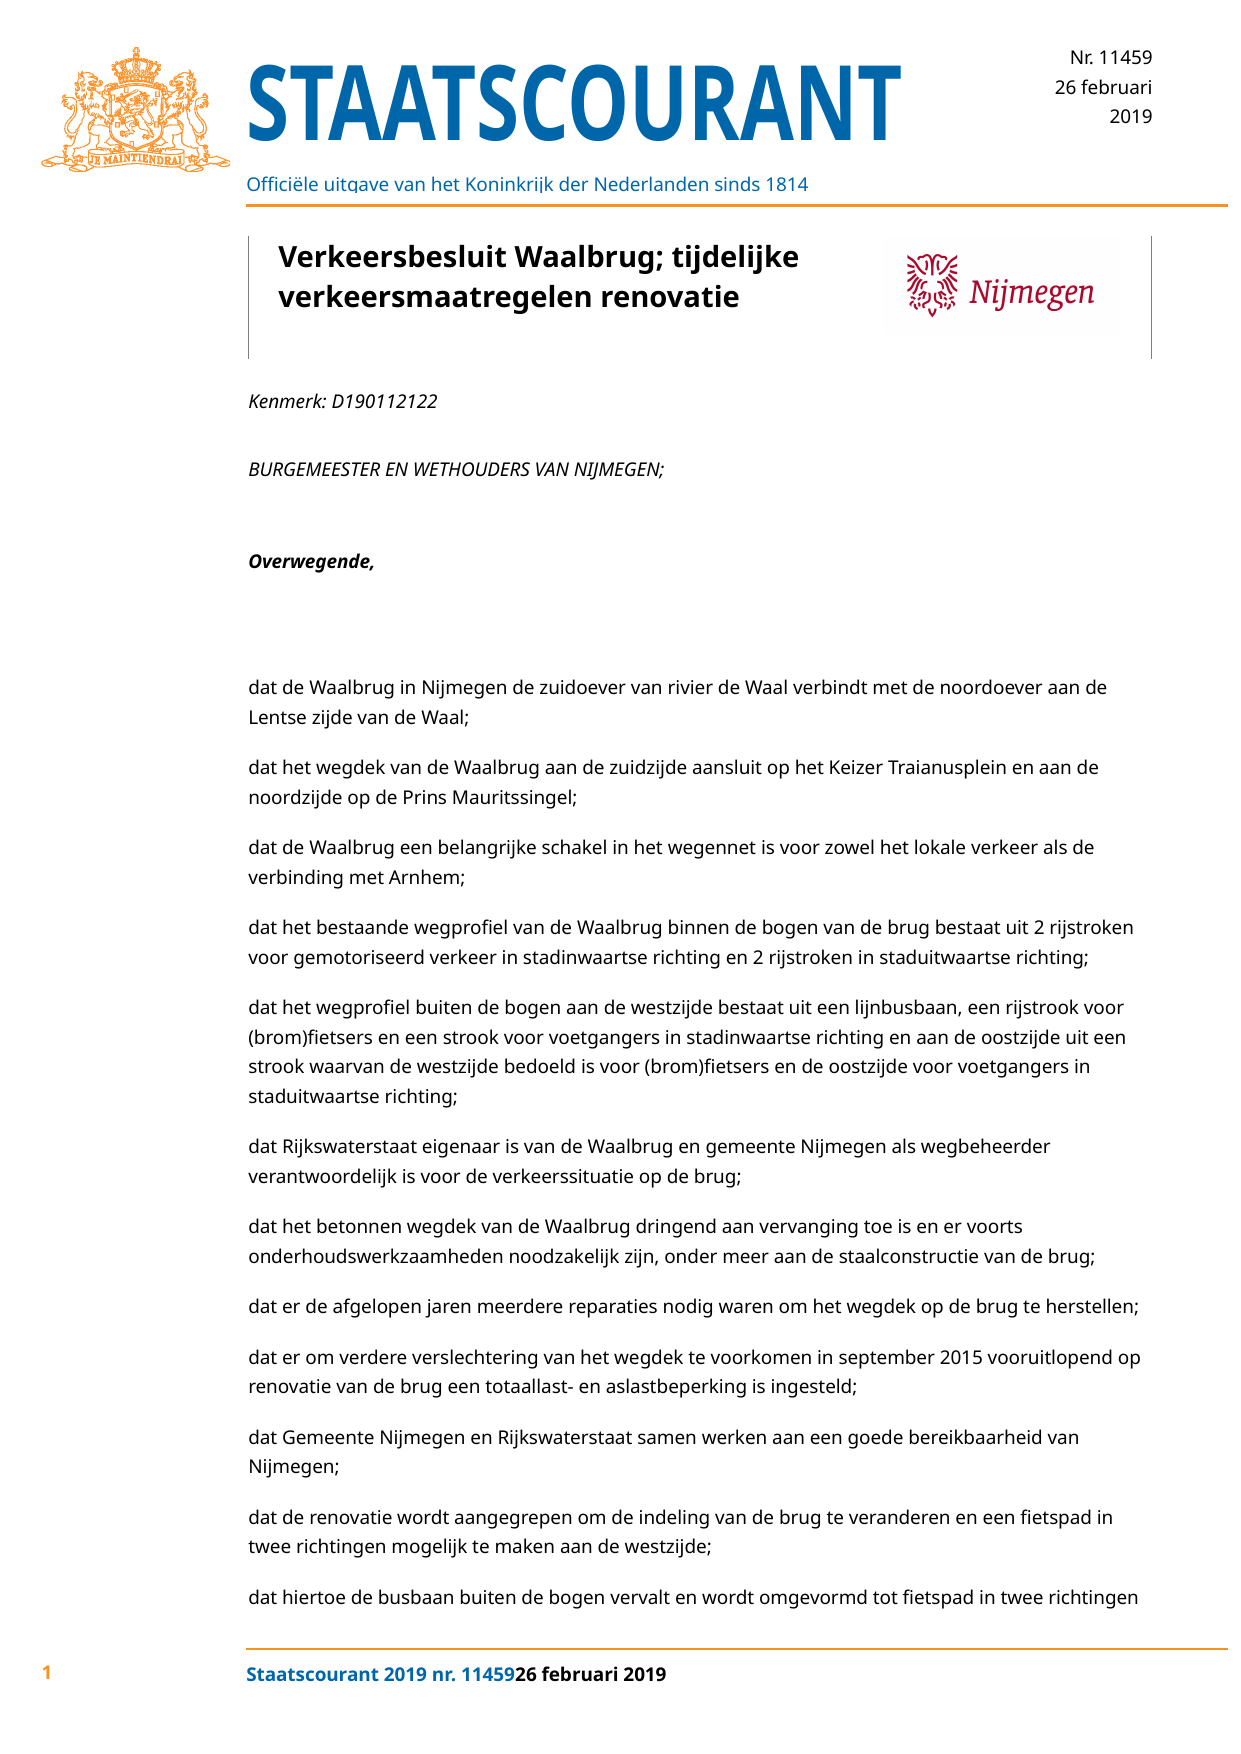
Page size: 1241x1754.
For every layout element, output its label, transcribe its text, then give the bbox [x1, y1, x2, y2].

text Overwegende, [248, 548, 1152, 574]
text dat de Waalbrug in Nijmegen de zuidoever van rivier de Waal verbindt met de noordoever aan de Lentse zijde van de Waal; [248, 674, 1152, 730]
picture [41, 47, 231, 172]
text dat hiertoe de busbaan buiten de bogen vervalt en wordt omgevormd tot fietspad in twee richtingen [248, 1584, 1152, 1610]
text dat Rijkswaterstaat eigenaar is van de Waalbrug en gemeente Nijmegen als wegbeheerder verantwoordelijk is voor de verkeerssituatie op de brug; [248, 1134, 1152, 1189]
text BURGEMEESTER EN WETHOUDERS VAN NIJMEGEN; [248, 456, 1152, 482]
text dat het betonnen wegdek van de Waalbrug dringend aan vervanging toe is en er voorts onderhoudswerkzaamheden noodzakelijk zijn, onder meer aan de staalconstructie van de brug; [248, 1214, 1152, 1269]
text dat het wegprofiel buiten de bogen aan de westzijde bestaat uit een lijnbusbaan, een rijstrook voor (brom)fietsers en een strook voor voetgangers in stadinwaartse richting en aan de oostzijde uit een strook waarvan de westzijde bedoeld is voor (brom)fietsers en de oostzijde voor voetgangers in staduitwaartse richting; [248, 994, 1152, 1109]
text dat de Waalbrug een belangrijke schakel in het wegennet is voor zowel het lokale verkeer als de verbinding met Arnhem; [248, 834, 1152, 890]
text dat het bestaande wegprofiel van de Waalbrug binnen de bogen van de brug bestaat uit 2 rijstroken voor gemotoriseerd verkeer in stadinwaartse richting en 2 rijstroken in staduitwaartse richting; [248, 914, 1152, 970]
text dat de renovatie wordt aangegrepen om de indeling van de brug te veranderen en een fietspad in twee richtingen mogelijk te maken aan de westzijde; [248, 1504, 1152, 1559]
table_header [850, 236, 1151, 359]
text dat Gemeente Nijmegen en Rijkswaterstaat samen werken aan een goede bereikbaarheid van Nijmegen; [248, 1424, 1152, 1479]
picture [882, 236, 1119, 334]
text dat er de afgelopen jaren meerdere reparaties nodig waren om het wegdek op de brug te herstellen; [248, 1294, 1152, 1319]
text Kenmerk: D190112122 [248, 388, 1152, 414]
text dat er om verdere verslechtering van het wegdek te voorkomen in september 2015 vooruitlopend op renovatie van de brug een totaallast- en aslastbeperking is ingesteld; [248, 1344, 1152, 1399]
text dat het wegdek van de Waalbrug aan de zuidzijde aansluit op het Keizer Traianusplein en aan de noordzijde op de Prins Mauritssingel; [248, 754, 1152, 810]
table_header Verkeersbesluit Waalbrug; tijdelijke verkeersmaatregelen renovatie [249, 236, 850, 359]
